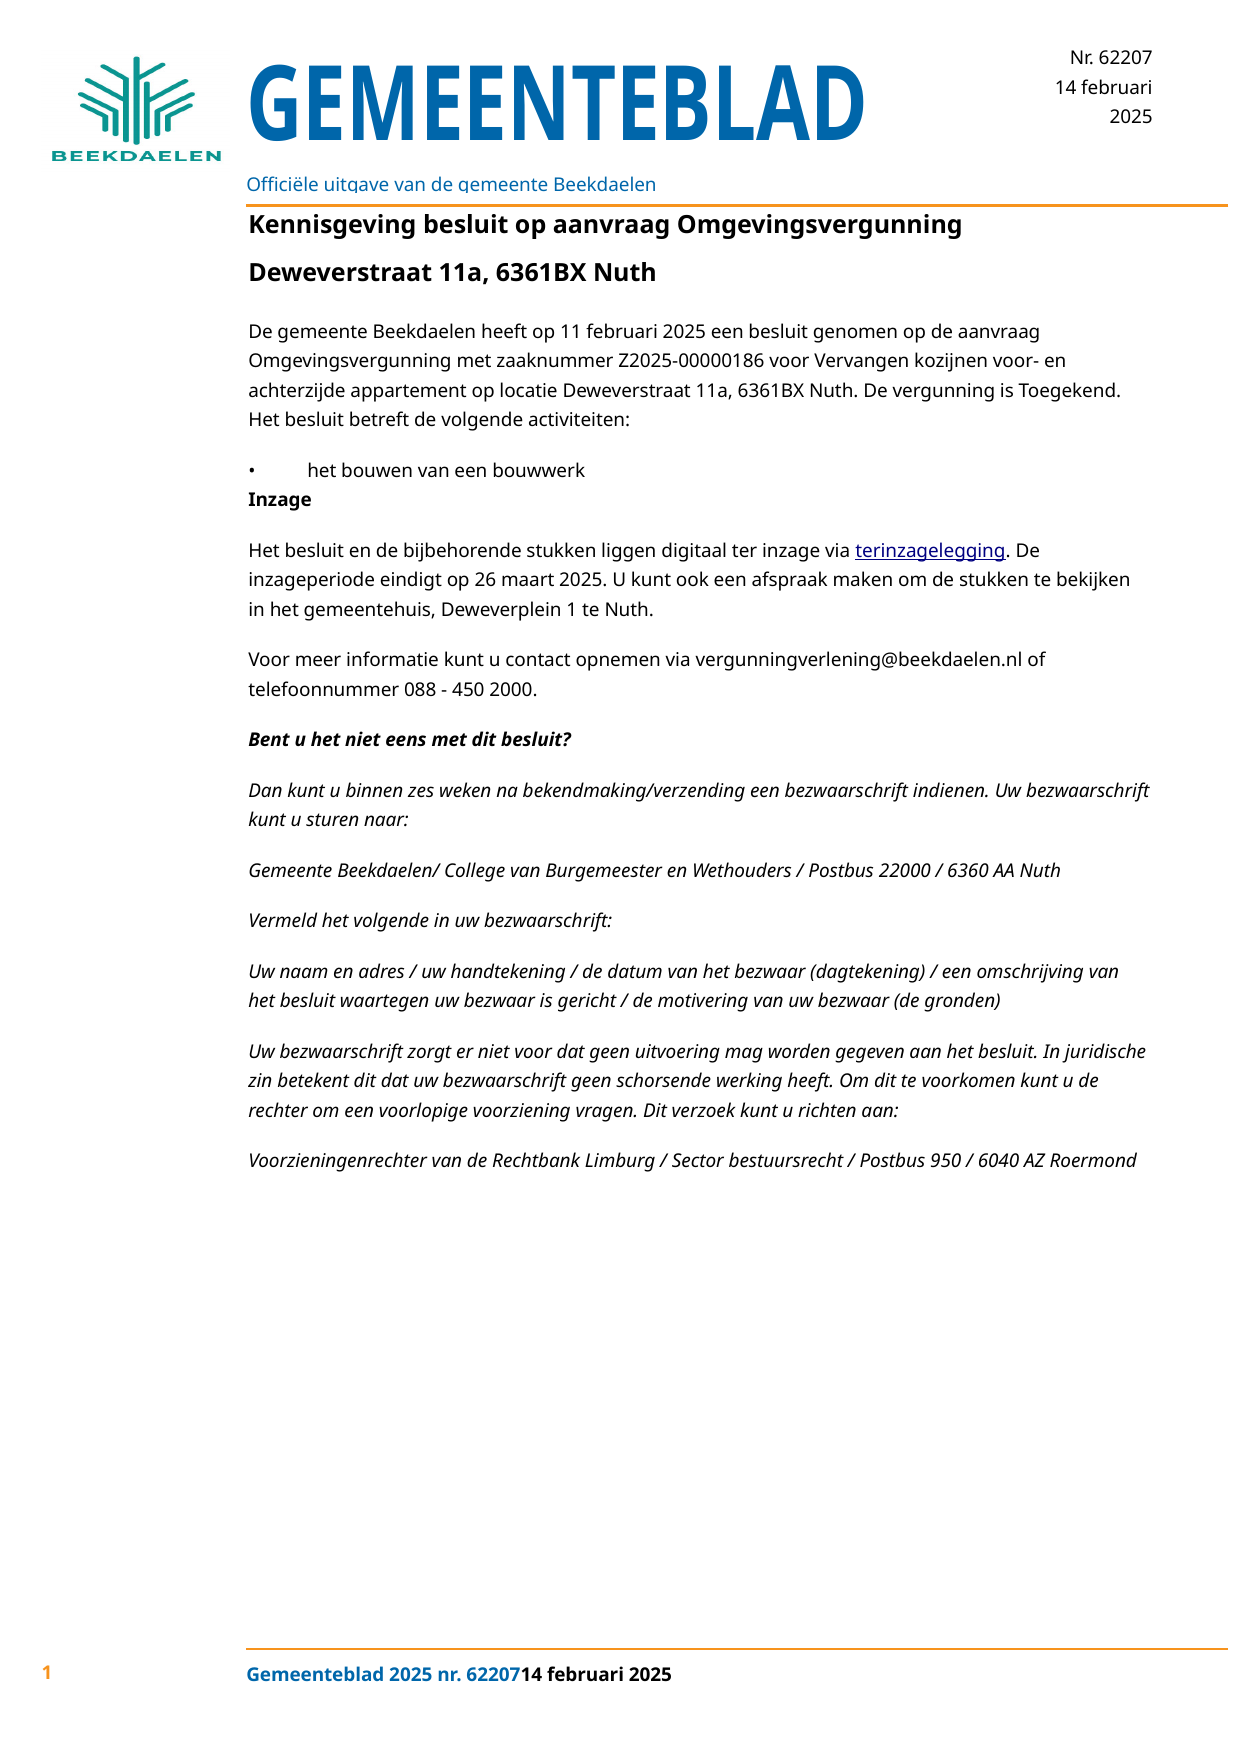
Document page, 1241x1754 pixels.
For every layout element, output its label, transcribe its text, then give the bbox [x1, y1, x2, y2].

text Bent u het niet eens met dit besluit? [248, 727, 1152, 752]
text Uw bezwaarschrift zorgt er niet voor dat geen uitvoering mag worden gegeven aan het besluit. In juridische zin betekent dit dat uw bezwaarschrift geen schorsende werking heeft. Om dit te voorkomen kunt u de rechter om een voorlopige voorziening vragen. Dit verzoek kunt u richten aan: [248, 1038, 1152, 1123]
text Voor meer informatie kunt u contact opnemen via vergunningverlening@beekdaelen.nl of telefoonnummer 088 - 450 2000. [248, 647, 1152, 702]
text Uw naam en adres / uw handtekening / de datum van het bezwaar (dagtekening) / een omschrijving van het besluit waartegen uw bezwaar is gericht / de motivering van uw bezwaar (de gronden) [248, 958, 1152, 1013]
list het bouwen van een bouwwerk [248, 457, 1152, 483]
text De gemeente Beekdaelen heeft op 11 februari 2025 een besluit genomen op de aanvraag Omgevingsvergunning met zaaknummer Z2025-00000186 voor Vervangen kozijnen voor- en achterzijde appartement op locatie Deweverstraat 11a, 6361BX Nuth. De vergunning is Toegekend. Het besluit betreft de volgende activiteiten: [248, 318, 1152, 432]
text Vermeld het volgende in uw bezwaarschrift: [248, 907, 1152, 933]
text Kennisgeving besluit op aanvraag Omgevingsvergunning Deweverstraat 11a, 6361BX Nuth [248, 207, 1152, 288]
text Gemeente Beekdaelen/ College van Burgemeester en Wethouders / Postbus 22000 / 6360 AA Nuth [248, 857, 1152, 883]
text Inzage [248, 487, 1152, 512]
text Het besluit en de bijbehorende stukken liggen digitaal ter inzage via terinzagelegging. De inzageperiode eindigt op 26 maart 2025. U kunt ook een afspraak maken om de stukken te bekijken in het gemeentehuis, Deweverplein 1 te Nuth. [248, 537, 1152, 622]
picture [41, 47, 231, 172]
text Dan kunt u binnen zes weken na bekendmaking/verzending een bezwaarschrift indienen. Uw bezwaarschrift kunt u sturen naar: [248, 777, 1152, 832]
text Voorzieningenrechter van de Rechtbank Limburg / Sector bestuursrecht / Postbus 950 / 6040 AZ Roermond [248, 1147, 1152, 1173]
